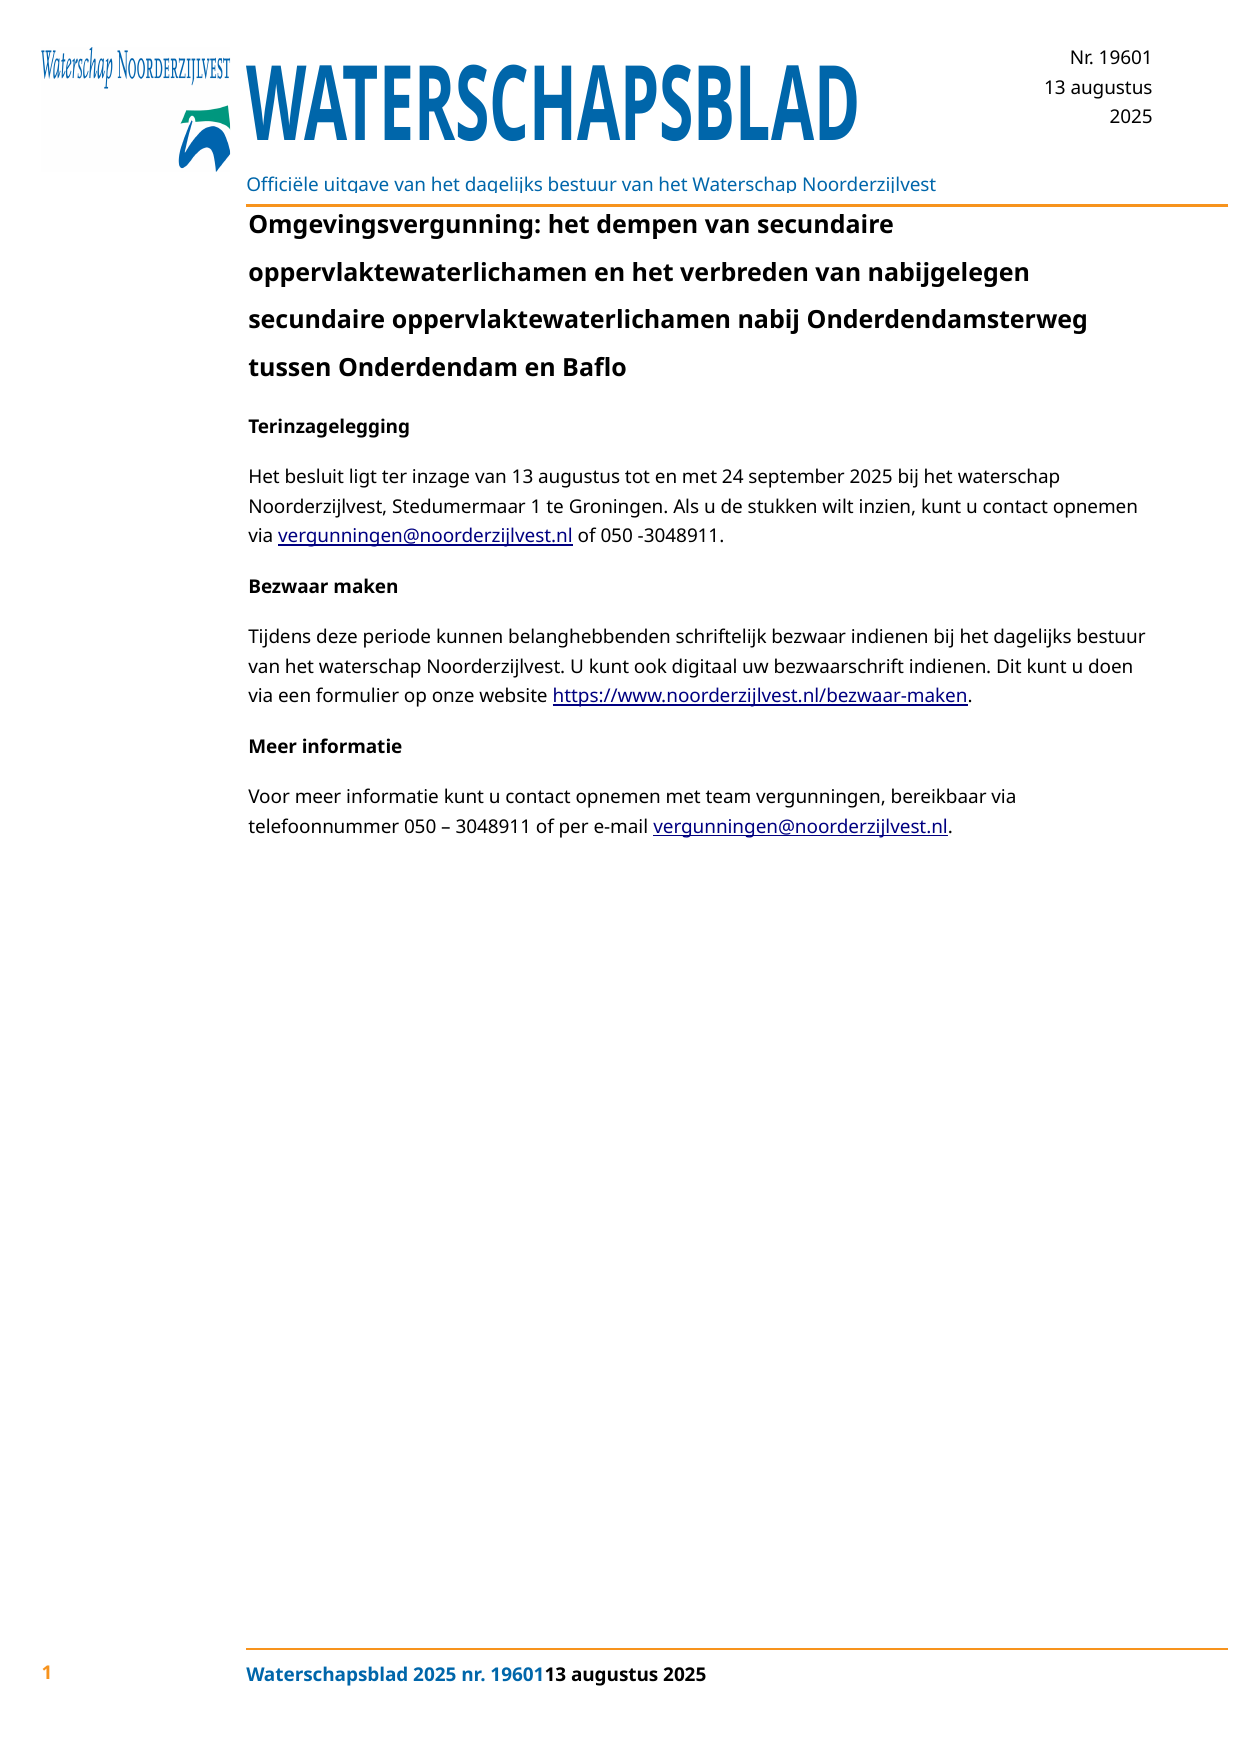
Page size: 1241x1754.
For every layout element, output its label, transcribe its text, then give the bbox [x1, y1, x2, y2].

text Het besluit ligt ter inzage van 13 augustus tot en met 24 september 2025 bij het waterschap Noorderzijlvest, Stedumermaar 1 te Groningen. Als u de stukken wilt inzien, kunt u contact opnemen via vergunningen@noorderzijlvest.nl of 050 -3048911. [248, 463, 1152, 548]
text Terinzagelegging [248, 413, 1152, 439]
text Bezwaar maken [248, 573, 1152, 599]
text Tijdens deze periode kunnen belanghebbenden schriftelijk bezwaar indienen bij het dagelijks bestuur van het waterschap Noorderzijlvest. U kunt ook digitaal uw bezwaarschrift indienen. Dit kunt u doen via een formulier op onze website https://www.noorderzijlvest.nl/bezwaar-maken. [248, 623, 1152, 708]
text Omgevingsvergunning: het dempen van secundaire oppervlaktewaterlichamen en het verbreden van nabijgelegen secundaire oppervlaktewaterlichamen nabij Onderdendamsterweg tussen Onderdendam en Baflo [248, 207, 1152, 384]
text Meer informatie [248, 733, 1152, 759]
picture [41, 47, 231, 172]
text Voor meer informatie kunt u contact opnemen met team vergunningen, bereikbaar via telefoonnummer 050 – 3048911 of per e-mail vergunningen@noorderzijlvest.nl. [248, 783, 1152, 839]
